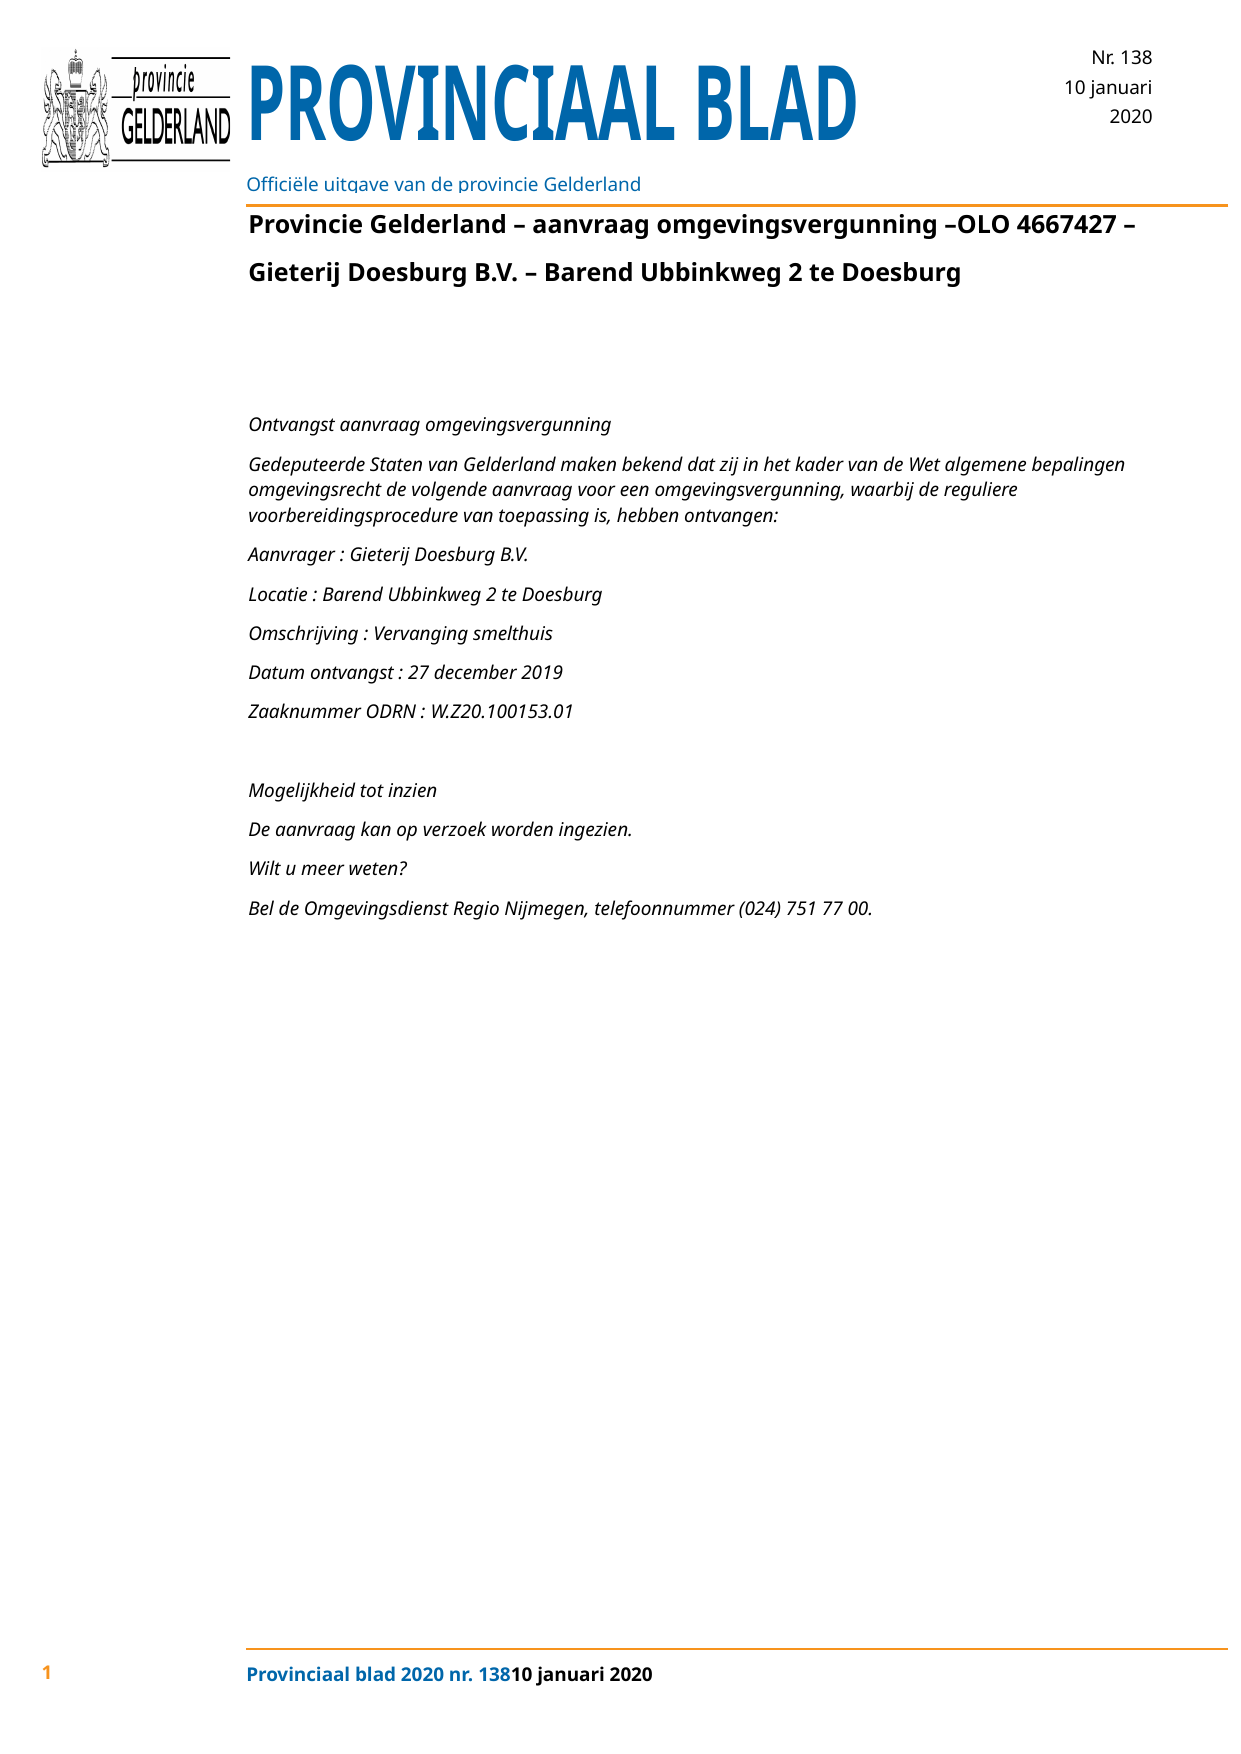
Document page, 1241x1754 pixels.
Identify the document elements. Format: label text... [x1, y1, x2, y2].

text Gedeputeerde Staten van Gelderland maken bekend dat zij in het kader van de Wet algemene bepalingen omgevingsrecht de volgende aanvraag voor een omgevingsvergunning, waarbij de reguliere voorbereidingsprocedure van toepassing is, hebben ontvangen: [248, 451, 1152, 528]
text Zaaknummer ODRN : W.Z20.100153.01 [248, 698, 1152, 724]
text Aanvrager : Gieterij Doesburg B.V. [248, 541, 1152, 567]
text Mogelijkheid tot inzien [248, 777, 1152, 803]
text Bel de Omgevingsdienst Regio Nijmegen, telefoonnummer (024) 751 77 00. [248, 895, 1152, 921]
picture [41, 47, 231, 172]
text Ontvangst aanvraag omgevingsvergunning [248, 411, 1152, 437]
text Provincie Gelderland – aanvraag omgevingsvergunning –OLO 4667427 – Gieterij Doesburg B.V. – Barend Ubbinkweg 2 te Doesburg [248, 207, 1152, 288]
text Wilt u meer weten? [248, 856, 1152, 881]
text Datum ontvangst : 27 december 2019 [248, 659, 1152, 685]
text Omschrijving : Vervanging smelthuis [248, 620, 1152, 646]
text Locatie : Barend Ubbinkweg 2 te Doesburg [248, 581, 1152, 606]
text De aanvraag kan op verzoek worden ingezien. [248, 816, 1152, 842]
